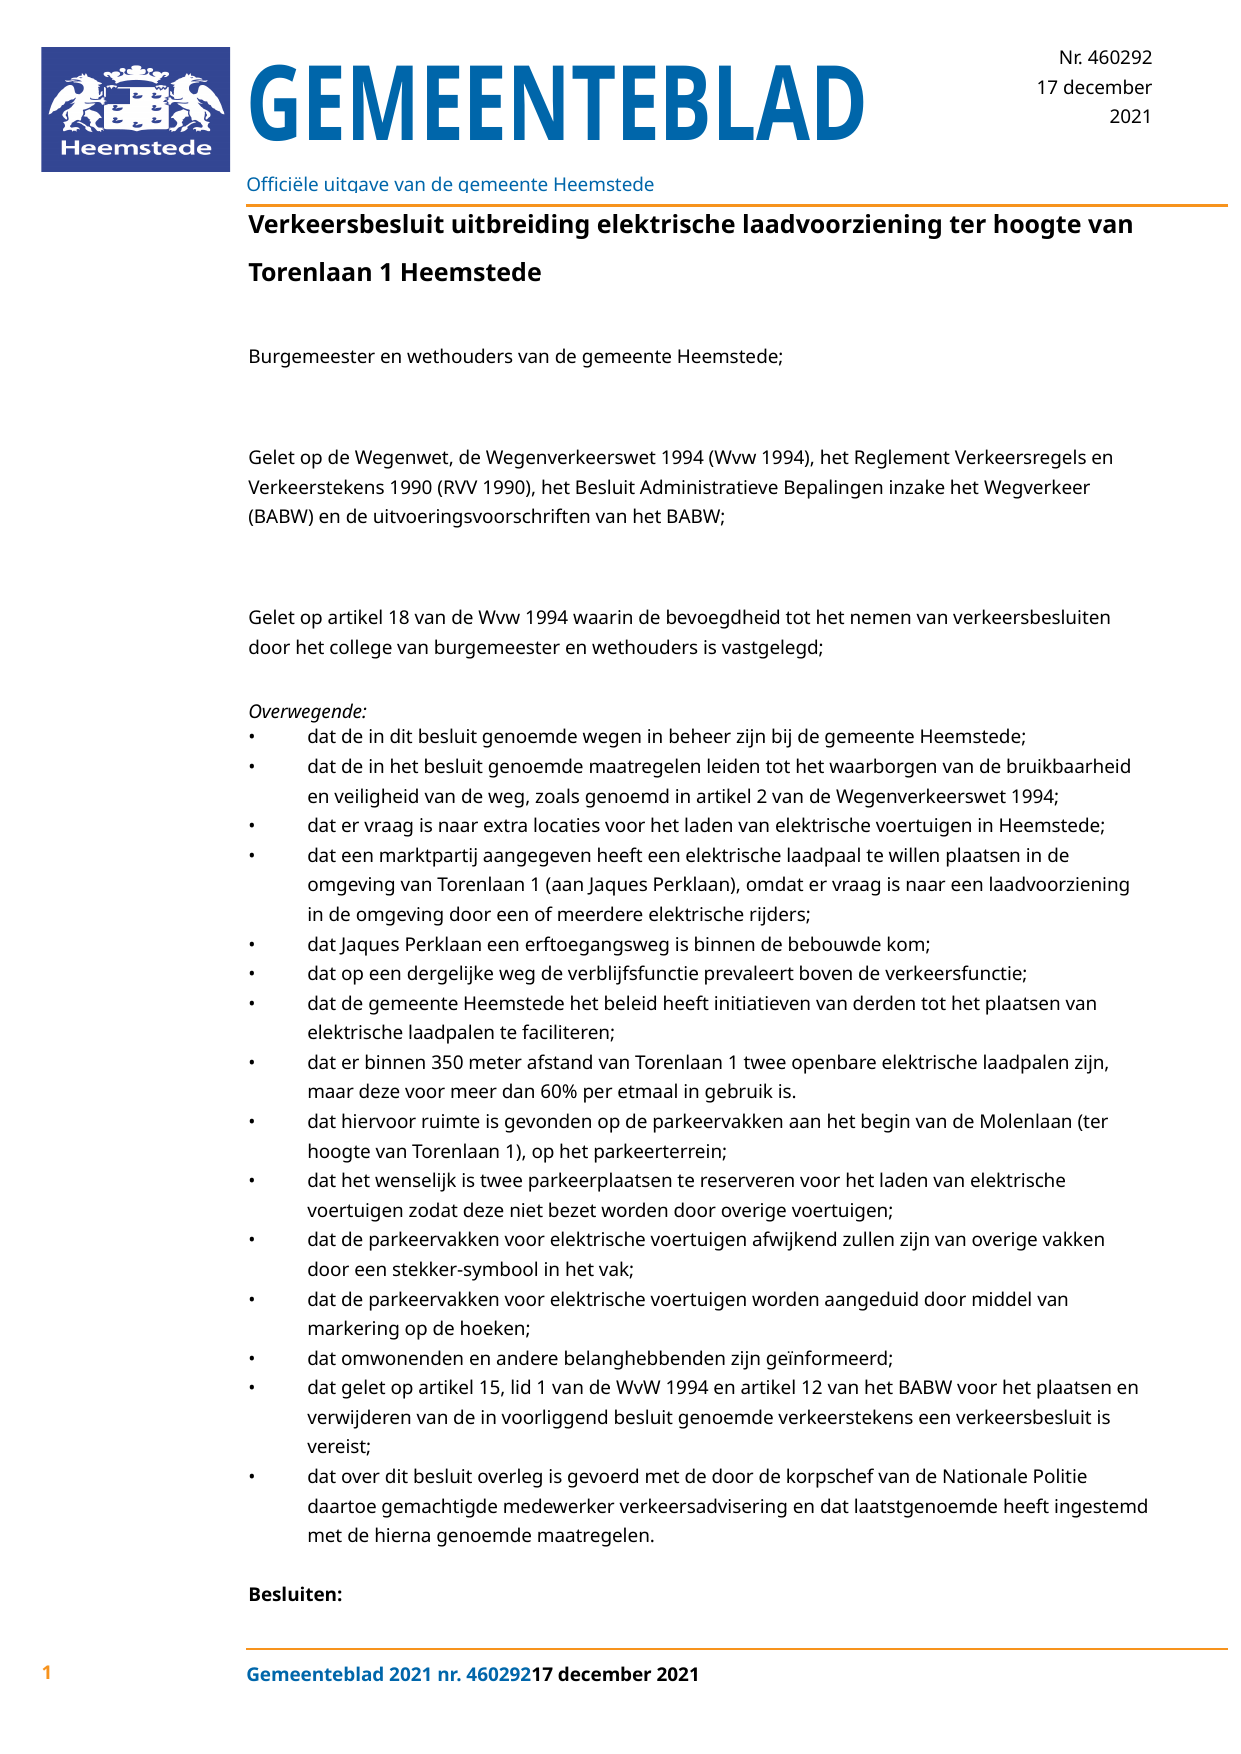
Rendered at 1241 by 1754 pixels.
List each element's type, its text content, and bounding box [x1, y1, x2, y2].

list dat Jaques Perklaan een erftoegangsweg is binnen de bebouwde kom; [248, 931, 1152, 957]
list dat het wenselijk is twee parkeerplaatsen te reserveren voor het laden van elektrische voertuigen zodat deze niet bezet worden door overige voertuigen; [248, 1167, 1152, 1223]
list dat op een dergelijke weg de verblijfsfunctie prevaleert boven de verkeersfunctie; [248, 960, 1152, 986]
text Overwegende: [248, 698, 1152, 724]
text Burgemeester en wethouders van de gemeente Heemstede; [248, 344, 1152, 369]
list dat de parkeervakken voor elektrische voertuigen afwijkend zullen zijn van overige vakken door een stekker-symbool in het vak; [248, 1227, 1152, 1282]
list dat er binnen 350 meter afstand van Torenlaan 1 twee openbare elektrische laadpalen zijn, maar deze voor meer dan 60% per etmaal in gebruik is. [248, 1049, 1152, 1104]
list dat over dit besluit overleg is gevoerd met de door de korpschef van de Nationale Politie daartoe gemachtigde medewerker verkeersadvisering en dat laatstgenoemde heeft ingestemd met de hierna genoemde maatregelen. [248, 1463, 1152, 1548]
list dat omwonenden en andere belanghebbenden zijn geïnformeerd; [248, 1345, 1152, 1371]
list dat hiervoor ruimte is gevonden op de parkeervakken aan het begin van de Molenlaan (ter hoogte van Torenlaan 1), op het parkeerterrein; [248, 1108, 1152, 1164]
picture [41, 47, 231, 172]
text Gelet op de Wegenwet, de Wegenverkeerswet 1994 (Wvw 1994), het Reglement Verkeersregels en Verkeerstekens 1990 (RVV 1990), het Besluit Administratieve Bepalingen inzake het Wegverkeer (BABW) en de uitvoeringsvoorschriften van het BABW; [248, 444, 1152, 529]
list dat de gemeente Heemstede het beleid heeft initiatieven van derden tot het plaatsen van elektrische laadpalen te faciliteren; [248, 990, 1152, 1045]
text Besluiten: [248, 1582, 1152, 1607]
list dat een marktpartij aangegeven heeft een elektrische laadpaal te willen plaatsen in de omgeving van Torenlaan 1 (aan Jaques Perklaan), omdat er vraag is naar een laadvoorziening in de omgeving door een of meerdere elektrische rijders; [248, 842, 1152, 927]
list dat gelet op artikel 15, lid 1 van de WvW 1994 en artikel 12 van het BABW voor het plaatsen en verwijderen van de in voorliggend besluit genoemde verkeerstekens een verkeersbesluit is vereist; [248, 1374, 1152, 1459]
list dat de parkeervakken voor elektrische voertuigen worden aangeduid door middel van markering op de hoeken; [248, 1286, 1152, 1341]
text Verkeersbesluit uitbreiding elektrische laadvoorziening ter hoogte van Torenlaan 1 Heemstede [248, 207, 1152, 288]
text Gelet op artikel 18 van de Wvw 1994 waarin de bevoegdheid tot het nemen van verkeersbesluiten door het college van burgemeester en wethouders is vastgelegd; [248, 604, 1152, 660]
list dat er vraag is naar extra locaties voor het laden van elektrische voertuigen in Heemstede; [248, 812, 1152, 838]
list dat de in het besluit genoemde maatregelen leiden tot het waarborgen van de bruikbaarheid en veiligheid van de weg, zoals genoemd in artikel 2 van de Wegenverkeerswet 1994; [248, 753, 1152, 809]
list dat de in dit besluit genoemde wegen in beheer zijn bij de gemeente Heemstede; [248, 724, 1152, 749]
